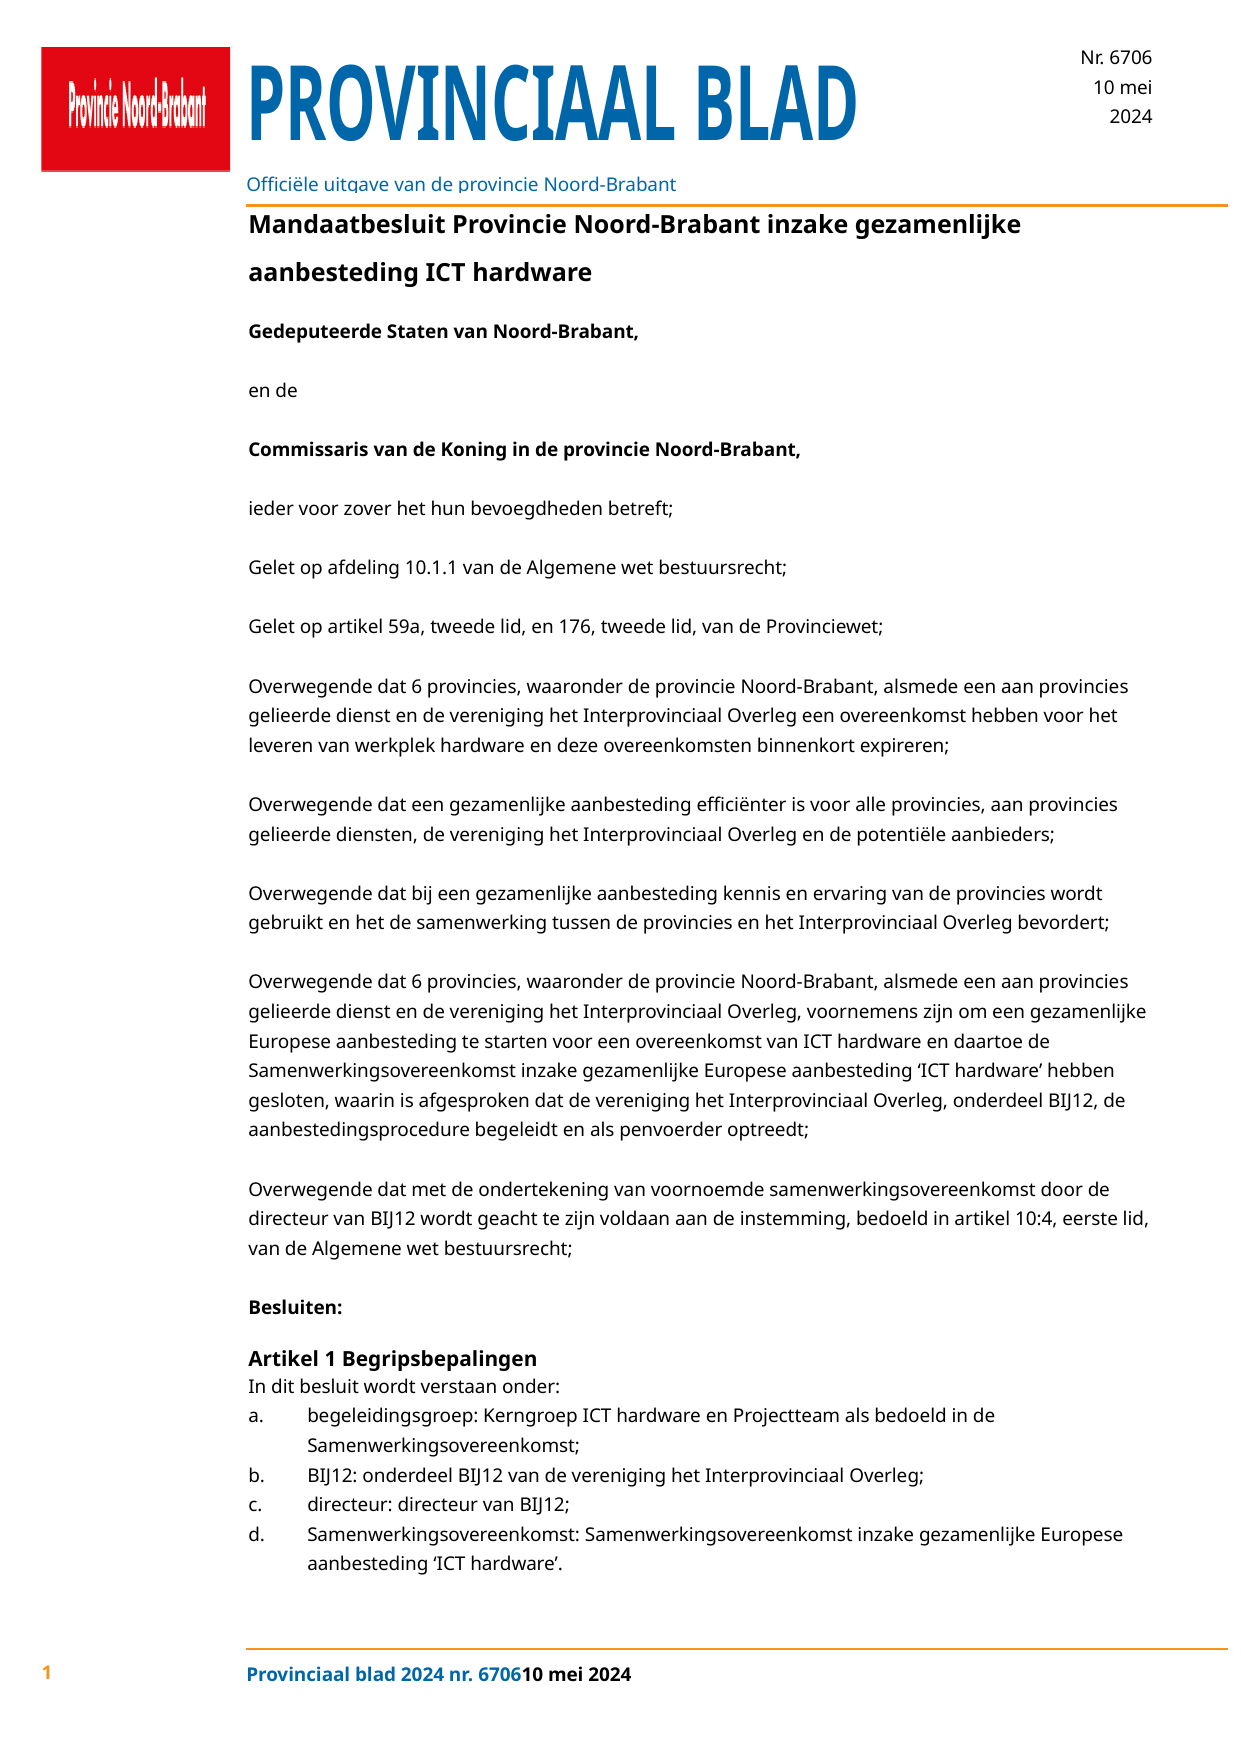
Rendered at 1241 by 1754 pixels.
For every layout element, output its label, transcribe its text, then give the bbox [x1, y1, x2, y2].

list Samenwerkingsovereenkomst: Samenwerkingsovereenkomst inzake gezamenlijke Europese aanbesteding ‘ICT hardware’. [248, 1521, 1152, 1576]
text Gelet op afdeling 10.1.1 van de Algemene wet bestuursrecht; [248, 554, 1152, 580]
list directeur: directeur van BIJ12; [248, 1491, 1152, 1517]
text Overwegende dat met de ondertekening van voornoemde samenwerkingsovereenkomst door de directeur van BIJ12 wordt geacht te zijn voldaan aan de instemming, bedoeld in artikel 10:4, eerste lid, van de Algemene wet bestuursrecht; [248, 1176, 1152, 1261]
text Overwegende dat een gezamenlijke aanbesteding efficiënter is voor alle provincies, aan provincies gelieerde diensten, de vereniging het Interprovinciaal Overleg en de potentiële aanbieders; [248, 791, 1152, 847]
text Overwegende dat bij een gezamenlijke aanbesteding kennis en ervaring van de provincies wordt gebruikt en het de samenwerking tussen de provincies en het Interprovinciaal Overleg bevordert; [248, 880, 1152, 935]
text ieder voor zover het hun bevoegdheden betreft; [248, 495, 1152, 521]
text Gedeputeerde Staten van Noord-Brabant, [248, 318, 1152, 344]
text In dit besluit wordt verstaan onder: [248, 1373, 1152, 1399]
text Mandaatbesluit Provincie Noord-Brabant inzake gezamenlijke aanbesteding ICT hardware [248, 207, 1152, 288]
text Commissaris van de Koning in de provincie Noord-Brabant, [248, 436, 1152, 462]
text Artikel 1 Begripsbepalingen [248, 1344, 1152, 1373]
list BIJ12: onderdeel BIJ12 van de vereniging het Interprovinciaal Overleg; [248, 1462, 1152, 1487]
list begeleidingsgroep: Kerngroep ICT hardware en Projectteam als bedoeld in de Samenwerkingsovereenkomst; [248, 1403, 1152, 1458]
picture [41, 47, 231, 172]
text Overwegende dat 6 provincies, waaronder de provincie Noord-Brabant, alsmede een aan provincies gelieerde dienst en de vereniging het Interprovinciaal Overleg een overeenkomst hebben voor het leveren van werkplek hardware en deze overeenkomsten binnenkort expireren; [248, 673, 1152, 758]
text Overwegende dat 6 provincies, waaronder de provincie Noord-Brabant, alsmede een aan provincies gelieerde dienst en de vereniging het Interprovinciaal Overleg, voornemens zijn om een gezamenlijke Europese aanbesteding te starten voor een overeenkomst van ICT hardware en daartoe de Samenwerkingsovereenkomst inzake gezamenlijke Europese aanbesteding ‘ICT hardware’ hebben gesloten, waarin is afgesproken dat de vereniging het Interprovinciaal Overleg, onderdeel BIJ12, de aanbestedingsprocedure begeleidt en als penvoerder optreedt; [248, 969, 1152, 1142]
text en de [248, 377, 1152, 403]
text Besluiten: [248, 1294, 1152, 1320]
text Gelet op artikel 59a, tweede lid, en 176, tweede lid, van de Provinciewet; [248, 614, 1152, 639]
